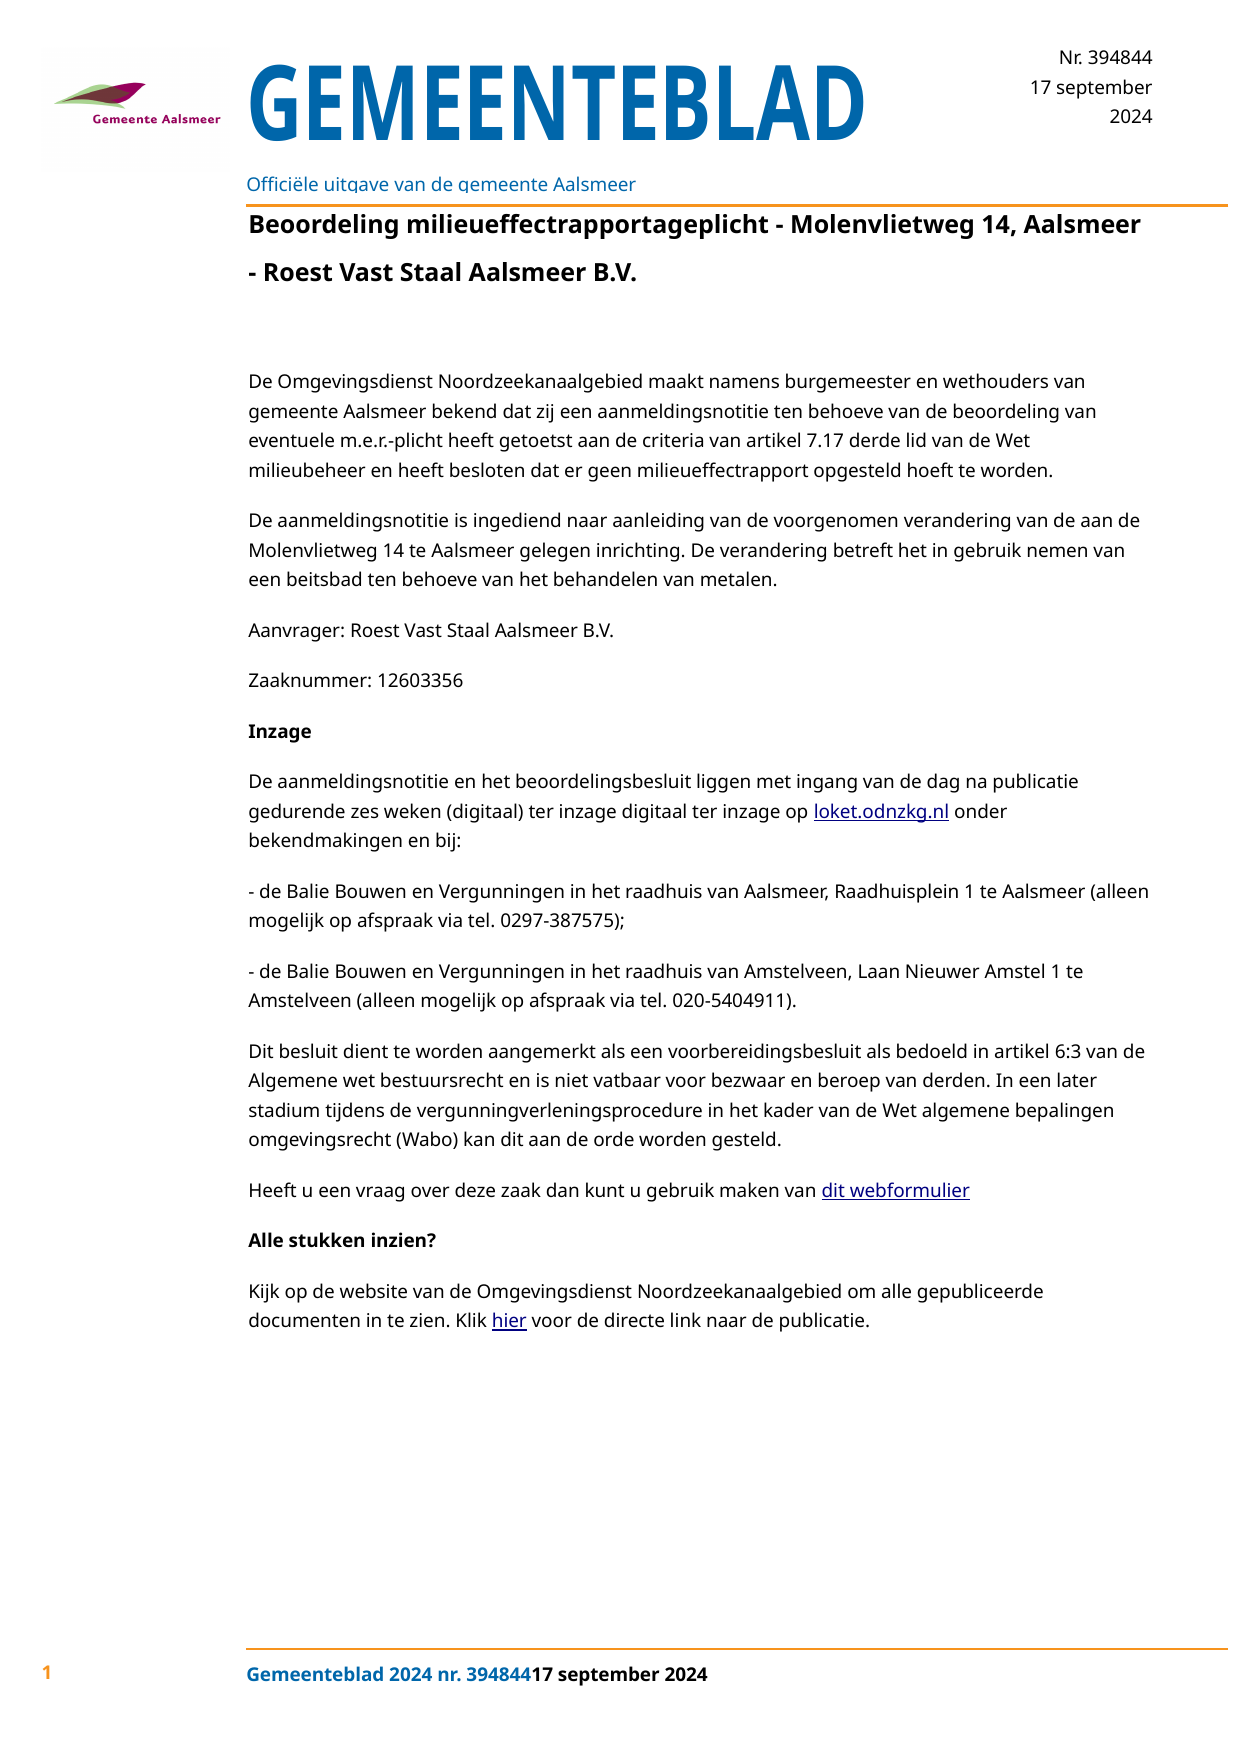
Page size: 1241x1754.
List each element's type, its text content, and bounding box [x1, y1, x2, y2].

text Dit besluit dient te worden aangemerkt als een voorbereidingsbesluit als bedoeld in artikel 6:3 van de Algemene wet bestuursrecht en is niet vatbaar voor bezwaar en beroep van derden. In een later stadium tijdens de vergunningverleningsprocedure in het kader van de Wet algemene bepalingen omgevingsrecht (Wabo) kan dit aan de orde worden gesteld. [248, 1038, 1152, 1152]
text De aanmeldingsnotitie is ingediend naar aanleiding van de voorgenomen verandering van de aan de Molenvlietweg 14 te Aalsmeer gelegen inrichting. De verandering betreft het in gebruik nemen van een beitsbad ten behoeve van het behandelen van metalen. [248, 507, 1152, 592]
text Inzage [248, 718, 1152, 744]
text - de Balie Bouwen en Vergunningen in het raadhuis van Aalsmeer, Raadhuisplein 1 te Aalsmeer (alleen mogelijk op afspraak via tel. 0297-387575); [248, 878, 1152, 933]
text De aanmeldingsnotitie en het beoordelingsbesluit liggen met ingang van de dag na publicatie gedurende zes weken (digitaal) ter inzage digitaal ter inzage op loket.odnzkg.nl onder bekendmakingen en bij: [248, 768, 1152, 853]
text Heeft u een vraag over deze zaak dan kunt u gebruik maken van dit webformulier [248, 1177, 1152, 1203]
text Kijk op de website van de Omgevingsdienst Noordzeekanaalgebied om alle gepubliceerde documenten in te zien. Klik hier voor de directe link naar de publicatie. [248, 1278, 1152, 1333]
text Zaaknummer: 12603356 [248, 667, 1152, 693]
text Beoordeling milieueffectrapportageplicht - Molenvlietweg 14, Aalsmeer - Roest Vast Staal Aalsmeer B.V. [248, 207, 1152, 288]
picture [41, 47, 231, 172]
text Aanvrager: Roest Vast Staal Aalsmeer B.V. [248, 617, 1152, 643]
text - de Balie Bouwen en Vergunningen in het raadhuis van Amstelveen, Laan Nieuwer Amstel 1 te Amstelveen (alleen mogelijk op afspraak via tel. 020-5404911). [248, 958, 1152, 1013]
text De Omgevingsdienst Noordzeekanaalgebied maakt namens burgemeester en wethouders van gemeente Aalsmeer bekend dat zij een aanmeldingsnotitie ten behoeve van de beoordeling van eventuele m.e.r.-plicht heeft getoetst aan de criteria van artikel 7.17 derde lid van de Wet milieubeheer en heeft besloten dat er geen milieueffectrapport opgesteld hoeft te worden. [248, 368, 1152, 483]
text Alle stukken inzien? [248, 1227, 1152, 1253]
